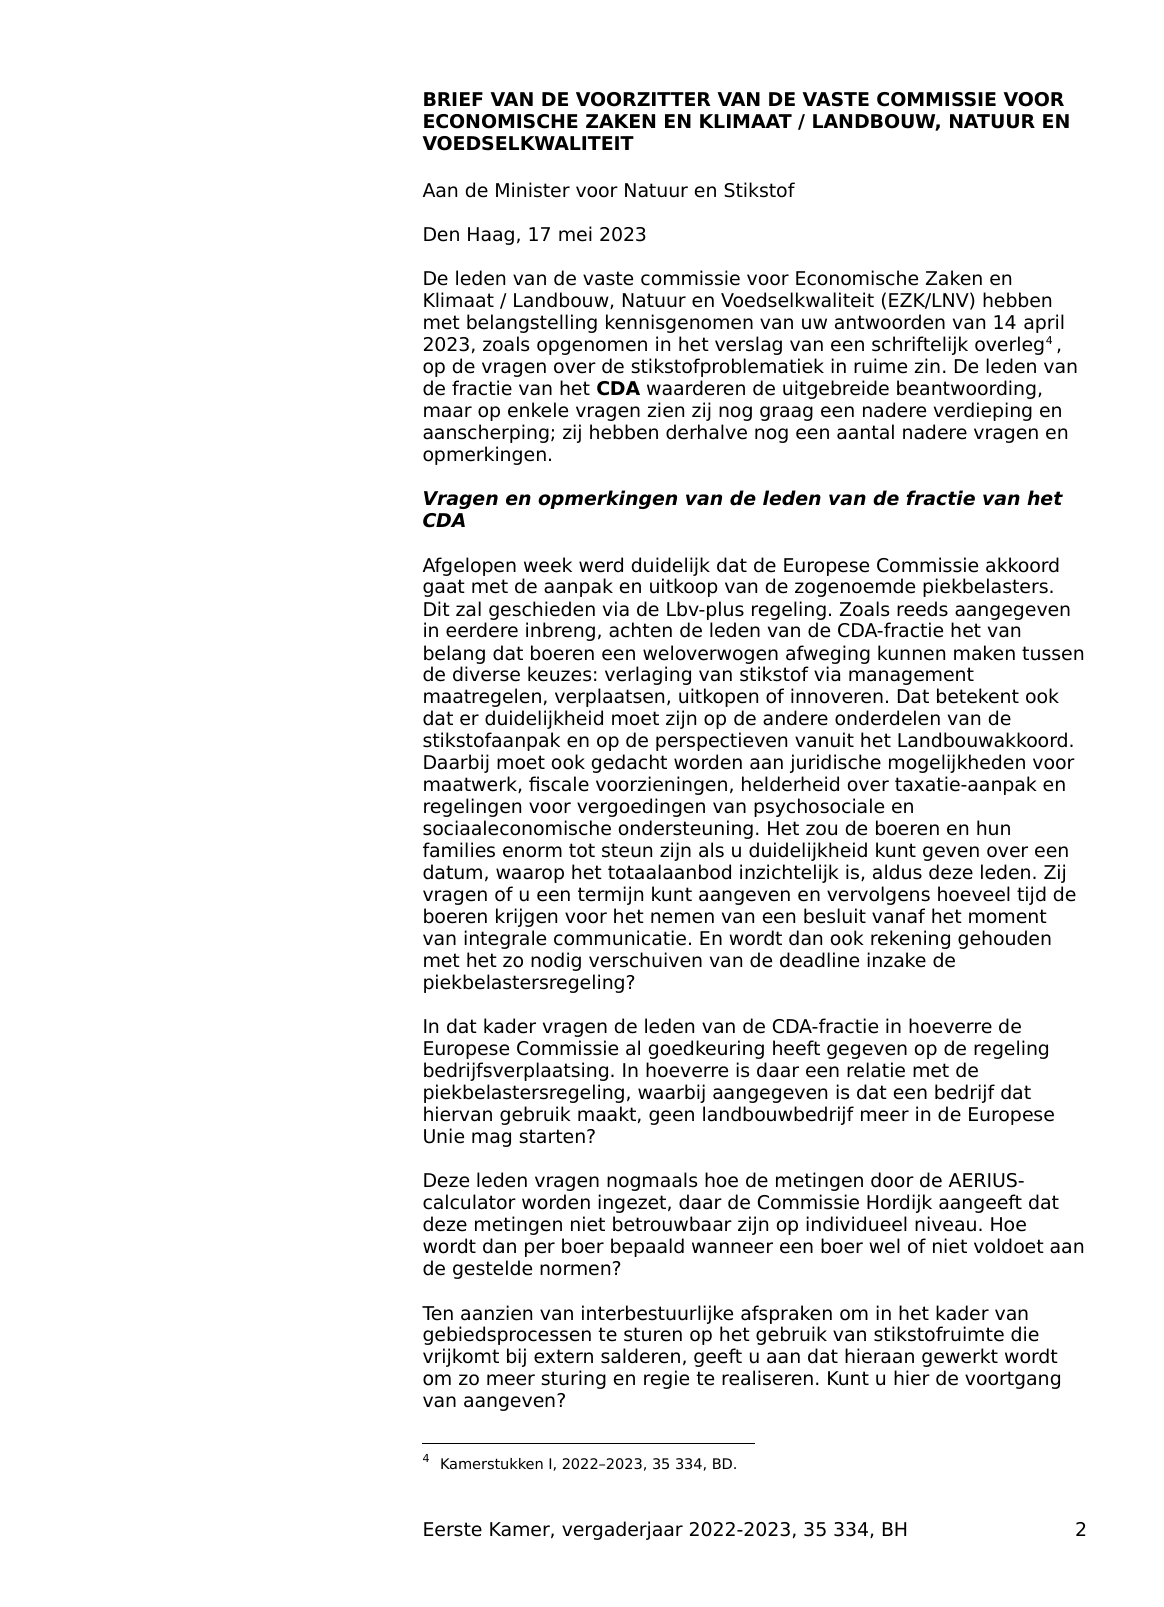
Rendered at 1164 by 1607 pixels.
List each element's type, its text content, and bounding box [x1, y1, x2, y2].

text De leden van de vaste commissie voor Economische Zaken en Klimaat / Landbouw, Natuur en Voedselkwaliteit (EZK/LNV) hebben met belangstelling kennisgenomen van uw antwoorden van 14 april 2023, zoals opgenomen in het verslag van een schriftelijk overleg, op de vragen over de stikstofproblematiek in ruime zin. De leden van de fractie van het CDA waarderen de uitgebreide beantwoording, maar op enkele vragen zien zij nog graag een nadere verdieping en aanscherping; zij hebben derhalve nog een aantal nadere vragen en opmerkingen. [422, 268, 1087, 466]
text Aan de Minister voor Natuur en Stikstof [422, 180, 1087, 202]
subtitle Vragen en opmerkingen van de leden van de fractie van het CDA [422, 488, 1087, 532]
text Ten aanzien van interbestuurlijke afspraken om in het kader van gebiedsprocessen te sturen op het gebruik van stikstofruimte die vrijkomt bij extern salderen, geeft u aan dat hieraan gewerkt wordt om zo meer sturing en regie te realiseren. Kunt u hier de voortgang van aangeven? [422, 1302, 1087, 1412]
text Afgelopen week werd duidelijk dat de Europese Commissie akkoord gaat met de aanpak en uitkoop van de zogenoemde piekbelasters. Dit zal geschieden via de Lbv-plus regeling. Zoals reeds aangegeven in eerdere inbreng, achten de leden van de CDA-fractie het van belang dat boeren een weloverwogen afweging kunnen maken tussen de diverse keuzes: verlaging van stikstof via management maatregelen, verplaatsen, uitkopen of innoveren. Dat betekent ook dat er duidelijkheid moet zijn op de andere onderdelen van de stikstofaanpak en op de perspectieven vanuit het Landbouwakkoord. Daarbij moet ook gedacht worden aan juridische mogelijkheden voor maatwerk, fiscale voorzieningen, helderheid over taxatie-aanpak en regelingen voor vergoedingen van psychosociale en sociaaleconomische ondersteuning. Het zou de boeren en hun families enorm tot steun zijn als u duidelijkheid kunt geven over een datum, waarop het totaalaanbod inzichtelijk is, aldus deze leden. Zij vragen of u een termijn kunt aangeven en vervolgens hoeveel tijd de boeren krijgen voor het nemen van een besluit vanaf het moment van integrale communicatie. En wordt dan ook rekening gehouden met het zo nodig verschuiven van de deadline inzake de piekbelastersregeling? [422, 554, 1087, 994]
text Deze leden vragen nogmaals hoe de metingen door de AERIUS-calculator worden ingezet, daar de Commissie Hordijk aangeeft dat deze metingen niet betrouwbaar zijn op individueel niveau. Hoe wordt dan per boer bepaald wanneer een boer wel of niet voldoet aan de gestelde normen? [422, 1170, 1087, 1280]
text Kamerstukken I, 2022–2023, 35 334, BD. [422, 1452, 1087, 1474]
text Den Haag, 17 mei 2023 [422, 224, 1087, 246]
text In dat kader vragen de leden van de CDA-fractie in hoeverre de Europese Commissie al goedkeuring heeft gegeven op de regeling bedrijfsverplaatsing. In hoeverre is daar een relatie met de piekbelastersregeling, waarbij aangegeven is dat een bedrijf dat hiervan gebruik maakt, geen landbouwbedrijf meer in de Europese Unie mag starten? [422, 1016, 1087, 1148]
subtitle BRIEF VAN DE VOORZITTER VAN DE VASTE COMMISSIE VOOR ECONOMISCHE ZAKEN EN KLIMAAT / LANDBOUW, NATUUR EN VOEDSELKWALITEIT [422, 89, 1087, 155]
